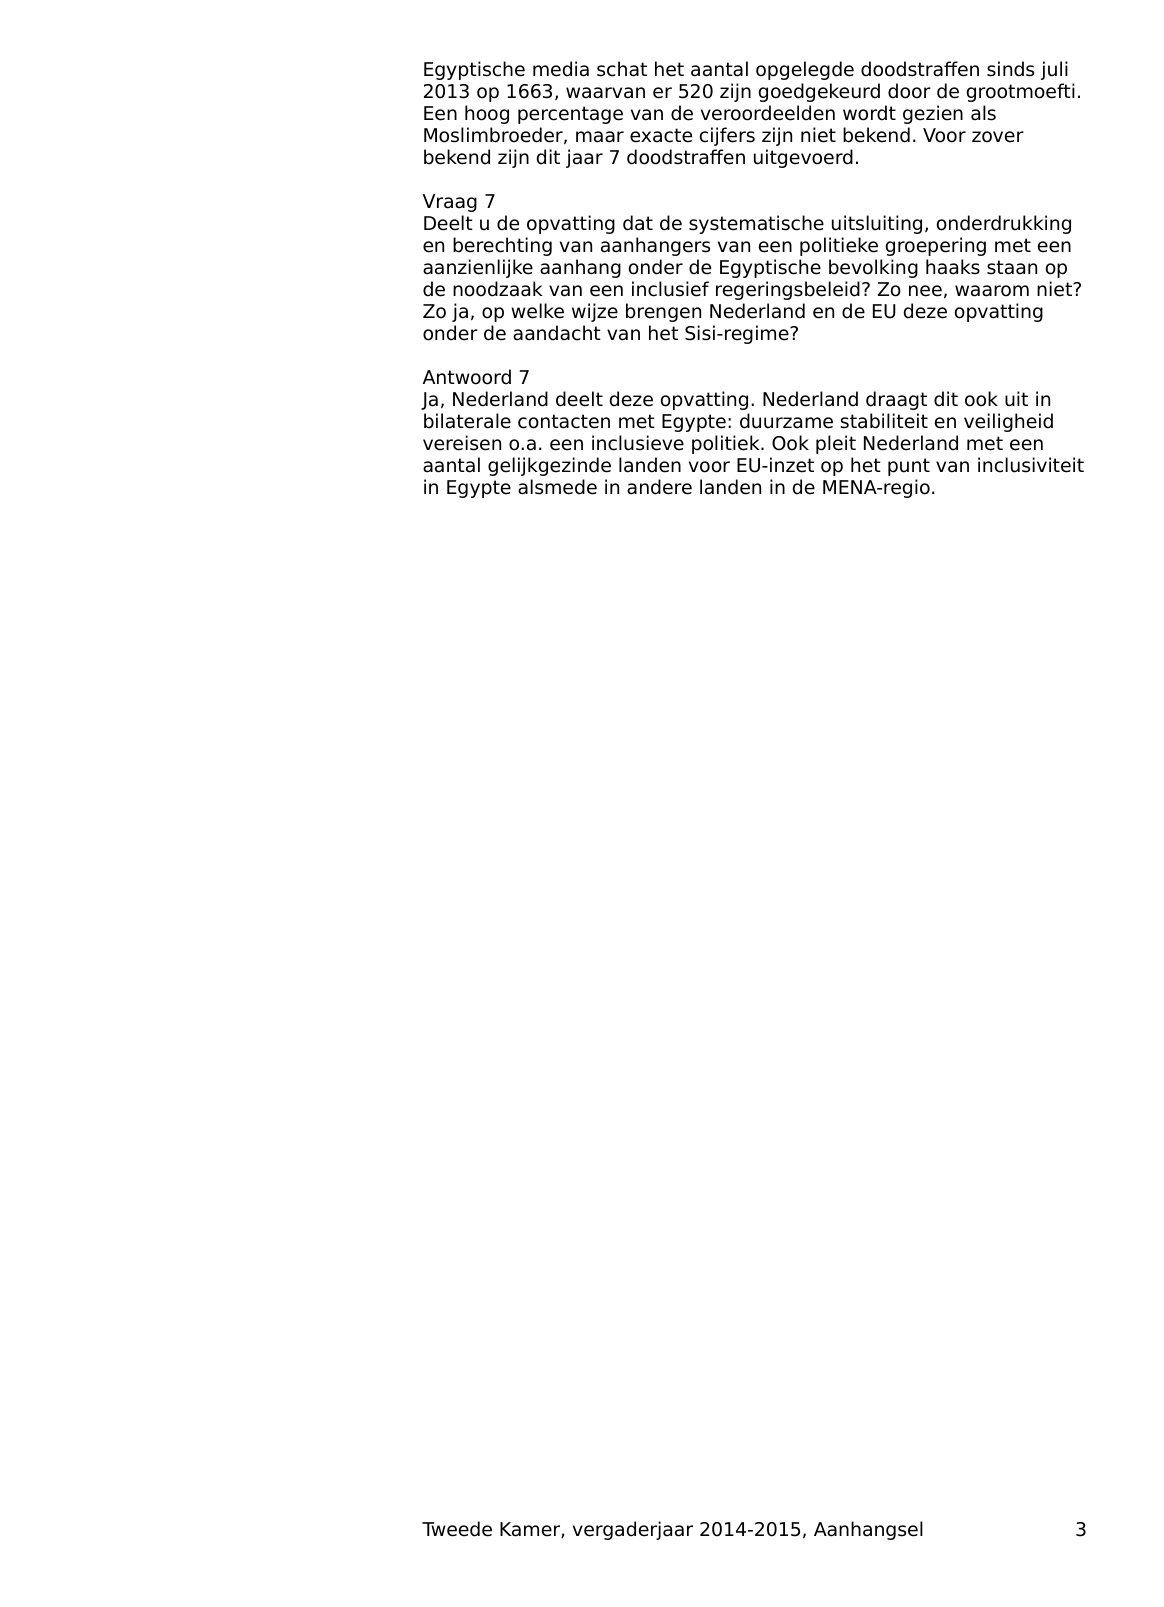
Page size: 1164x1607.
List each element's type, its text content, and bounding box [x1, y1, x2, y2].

text Antwoord 7 [422, 367, 1087, 389]
text Vraag 7 [422, 191, 1087, 213]
text Deelt u de opvatting dat de systematische uitsluiting, onderdrukking en berechting van aanhangers van een politieke groepering met een aanzienlijke aanhang onder de Egyptische bevolking haaks staan op de noodzaak van een inclusief regeringsbeleid? Zo nee, waarom niet? Zo ja, op welke wijze brengen Nederland en de EU deze opvatting onder de aandacht van het Sisi-regime? [422, 213, 1087, 345]
text Ja, Nederland deelt deze opvatting. Nederland draagt dit ook uit in bilaterale contacten met Egypte: duurzame stabiliteit en veiligheid vereisen o.a. een inclusieve politiek. Ook pleit Nederland met een aantal gelijkgezinde landen voor EU-inzet op het punt van inclusiviteit in Egypte alsmede in andere landen in de MENA-regio. [422, 389, 1087, 499]
text Egyptische media schat het aantal opgelegde doodstraffen sinds juli 2013 op 1663, waarvan er 520 zijn goedgekeurd door de grootmoefti. Een hoog percentage van de veroordeelden wordt gezien als Moslimbroeder, maar exacte cijfers zijn niet bekend. Voor zover bekend zijn dit jaar 7 doodstraffen uitgevoerd. [422, 59, 1087, 169]
